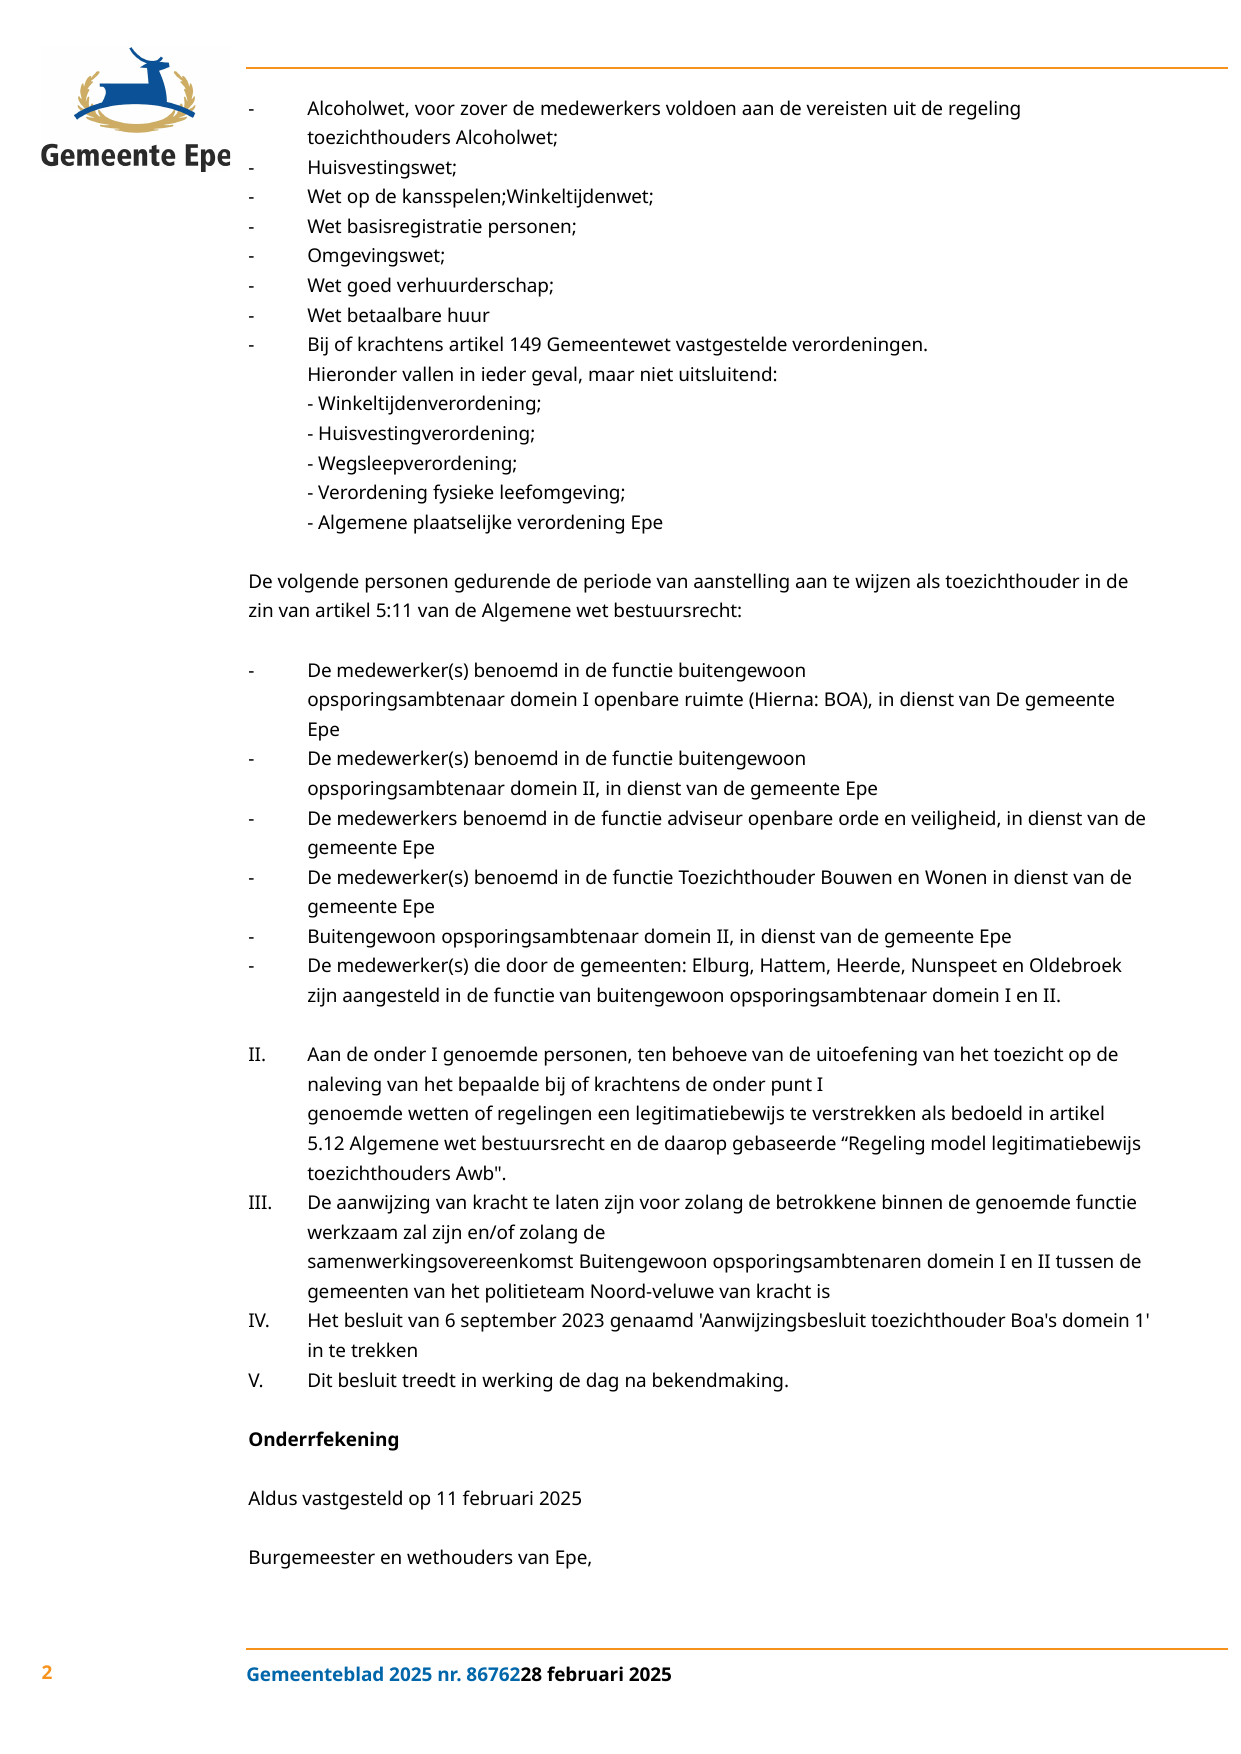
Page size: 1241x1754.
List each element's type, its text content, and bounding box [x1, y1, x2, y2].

text De volgende personen gedurende de periode van aanstelling aan te wijzen als toezichthouder in de zin van artikel 5:11 van de Algemene wet bestuursrecht: [248, 568, 1152, 623]
list De medewerker(s) benoemd in de functie buitengewoon opsporingsambtenaar domein I openbare ruimte (Hierna: BOA), in dienst van De gemeente Epe [248, 657, 1152, 742]
list Het besluit van 6 september 2023 genaamd 'Aanwijzingsbesluit toezichthouder Boa's domein 1' in te trekken [248, 1308, 1152, 1363]
list Bij of krachtens artikel 149 Gemeentewet vastgestelde verordeningen. [248, 331, 1152, 357]
list De medewerkers benoemd in de functie adviseur openbare orde en veiligheid, in dienst van de gemeente Epe [248, 805, 1152, 860]
list - Winkeltijdenverordening; [248, 391, 1152, 416]
list Wet betaalbare huur [248, 302, 1152, 328]
list Aan de onder I genoemde personen, ten behoeve van de uitoefening van het toezicht op de naleving van het bepaalde bij of krachtens de onder punt I genoemde wetten of regelingen een legitimatiebewijs te verstrekken als bedoeld in artikel 5.12 Algemene wet bestuursrecht en de daarop gebaseerde “Regeling model legitimatiebewijs toezichthouders Awb". [248, 1041, 1152, 1186]
text Aldus vastgesteld op 11 februari 2025 [248, 1485, 1152, 1511]
list Omgevingswet; [248, 243, 1152, 268]
list De medewerker(s) benoemd in de functie buitengewoon opsporingsambtenaar domein II, in dienst van de gemeente Epe [248, 746, 1152, 801]
list Dit besluit treedt in werking de dag na bekendmaking. [248, 1367, 1152, 1393]
list Hieronder vallen in ieder geval, maar niet uitsluitend: [248, 361, 1152, 387]
list Wet op de kansspelen;Winkeltijdenwet; [248, 183, 1152, 209]
list De aanwijzing van kracht te laten zijn voor zolang de betrokkene binnen de genoemde functie werkzaam zal zijn en/of zolang de samenwerkingsovereenkomst Buitengewoon opsporingsambtenaren domein I en II tussen de gemeenten van het politieteam Noord-veluwe van kracht is [248, 1189, 1152, 1304]
list - Wegsleepverordening; [248, 450, 1152, 476]
list Huisvestingswet; [248, 154, 1152, 180]
list Buitengewoon opsporingsambtenaar domein II, in dienst van de gemeente Epe [248, 923, 1152, 949]
list - Verordening fysieke leefomgeving; [248, 479, 1152, 505]
text Burgemeester en wethouders van Epe, [248, 1544, 1152, 1570]
list - Huisvestingverordening; [248, 420, 1152, 446]
list De medewerker(s) die door de gemeenten: Elburg, Hattem, Heerde, Nunspeet en Oldebroek zijn aangesteld in de functie van buitengewoon opsporingsambtenaar domein I en II. [248, 953, 1152, 1008]
list Alcoholwet, voor zover de medewerkers voldoen aan de vereisten uit de regeling toezichthouders Alcoholwet; [248, 95, 1152, 150]
picture [41, 47, 231, 172]
list - Algemene plaatselijke verordening Epe [248, 509, 1152, 535]
list Wet basisregistratie personen; [248, 213, 1152, 239]
list De medewerker(s) benoemd in de functie Toezichthouder Bouwen en Wonen in dienst van de gemeente Epe [248, 864, 1152, 919]
text Onderrfekening [248, 1426, 1152, 1452]
list Wet goed verhuurderschap; [248, 272, 1152, 298]
